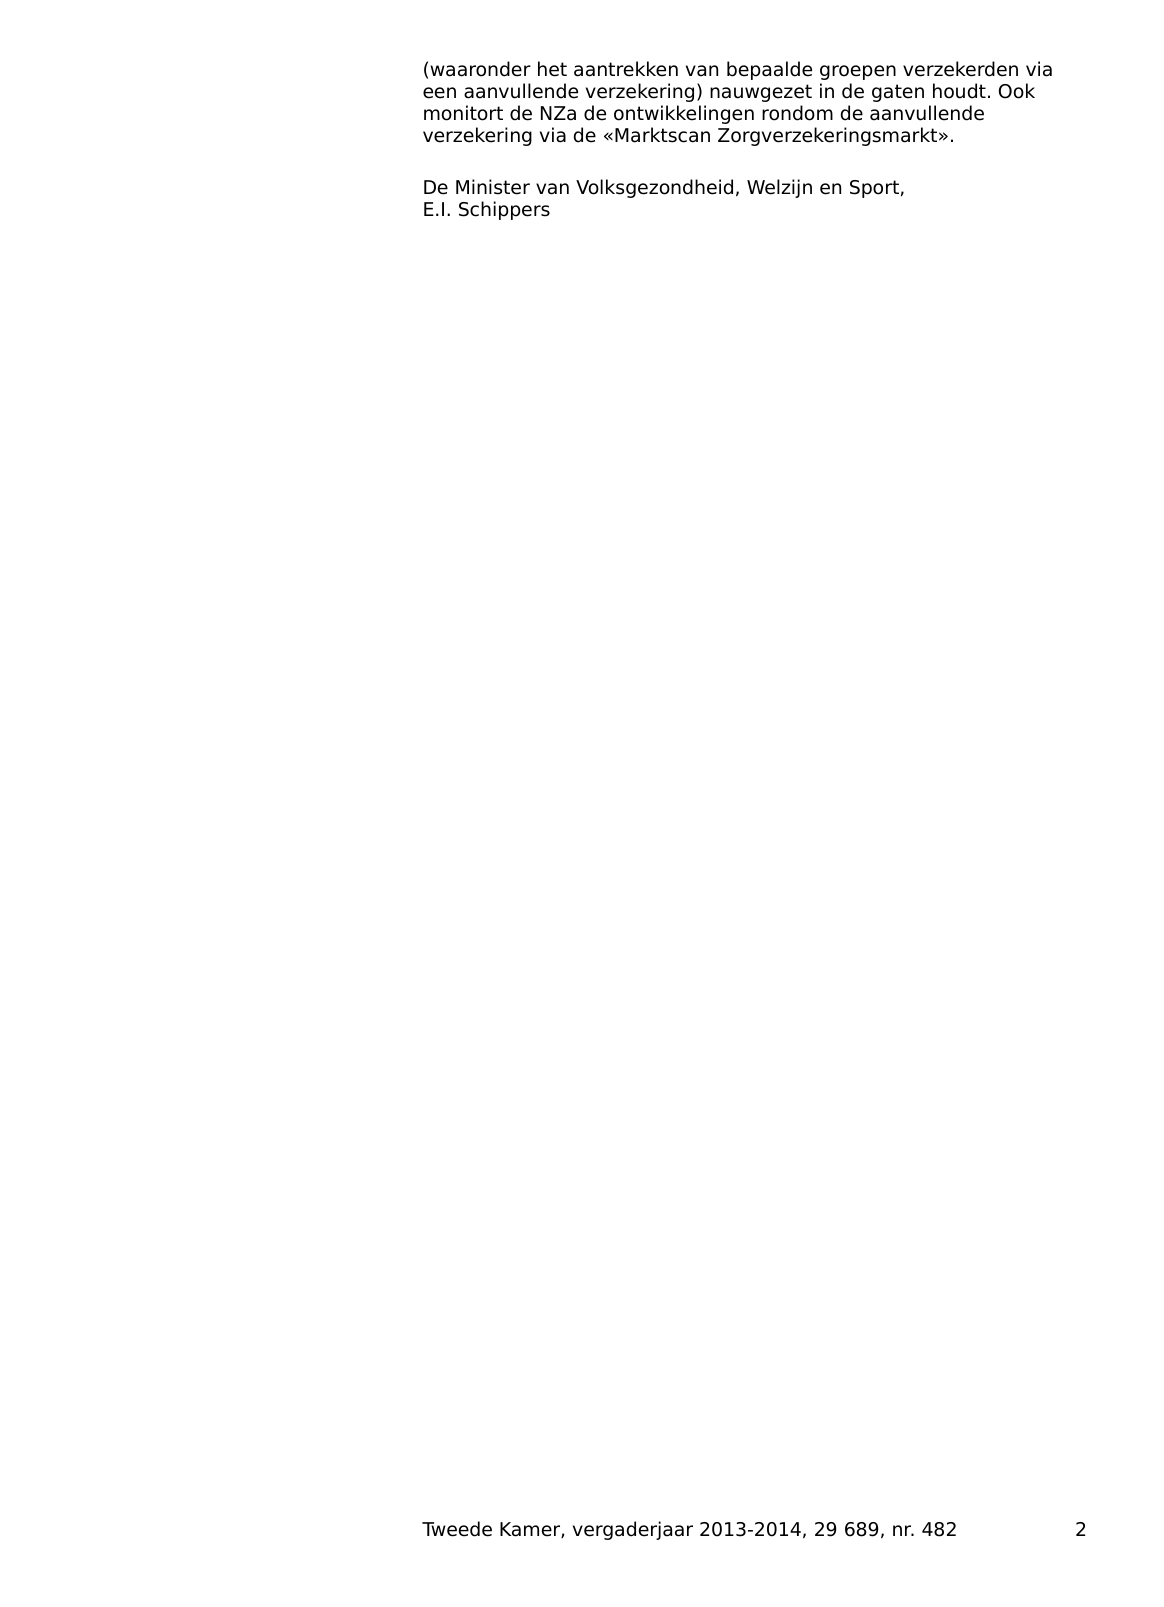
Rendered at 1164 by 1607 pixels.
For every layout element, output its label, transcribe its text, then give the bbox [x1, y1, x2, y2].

text (waaronder het aantrekken van bepaalde groepen verzekerden via een aanvullende verzekering) nauwgezet in de gaten houdt. Ook monitort de NZa de ontwikkelingen rondom de aanvullende verzekering via de «Marktscan Zorgverzekeringsmarkt». [422, 59, 1087, 147]
text De Minister van Volksgezondheid, Welzijn en Sport, E.I. Schippers [422, 177, 1087, 221]
